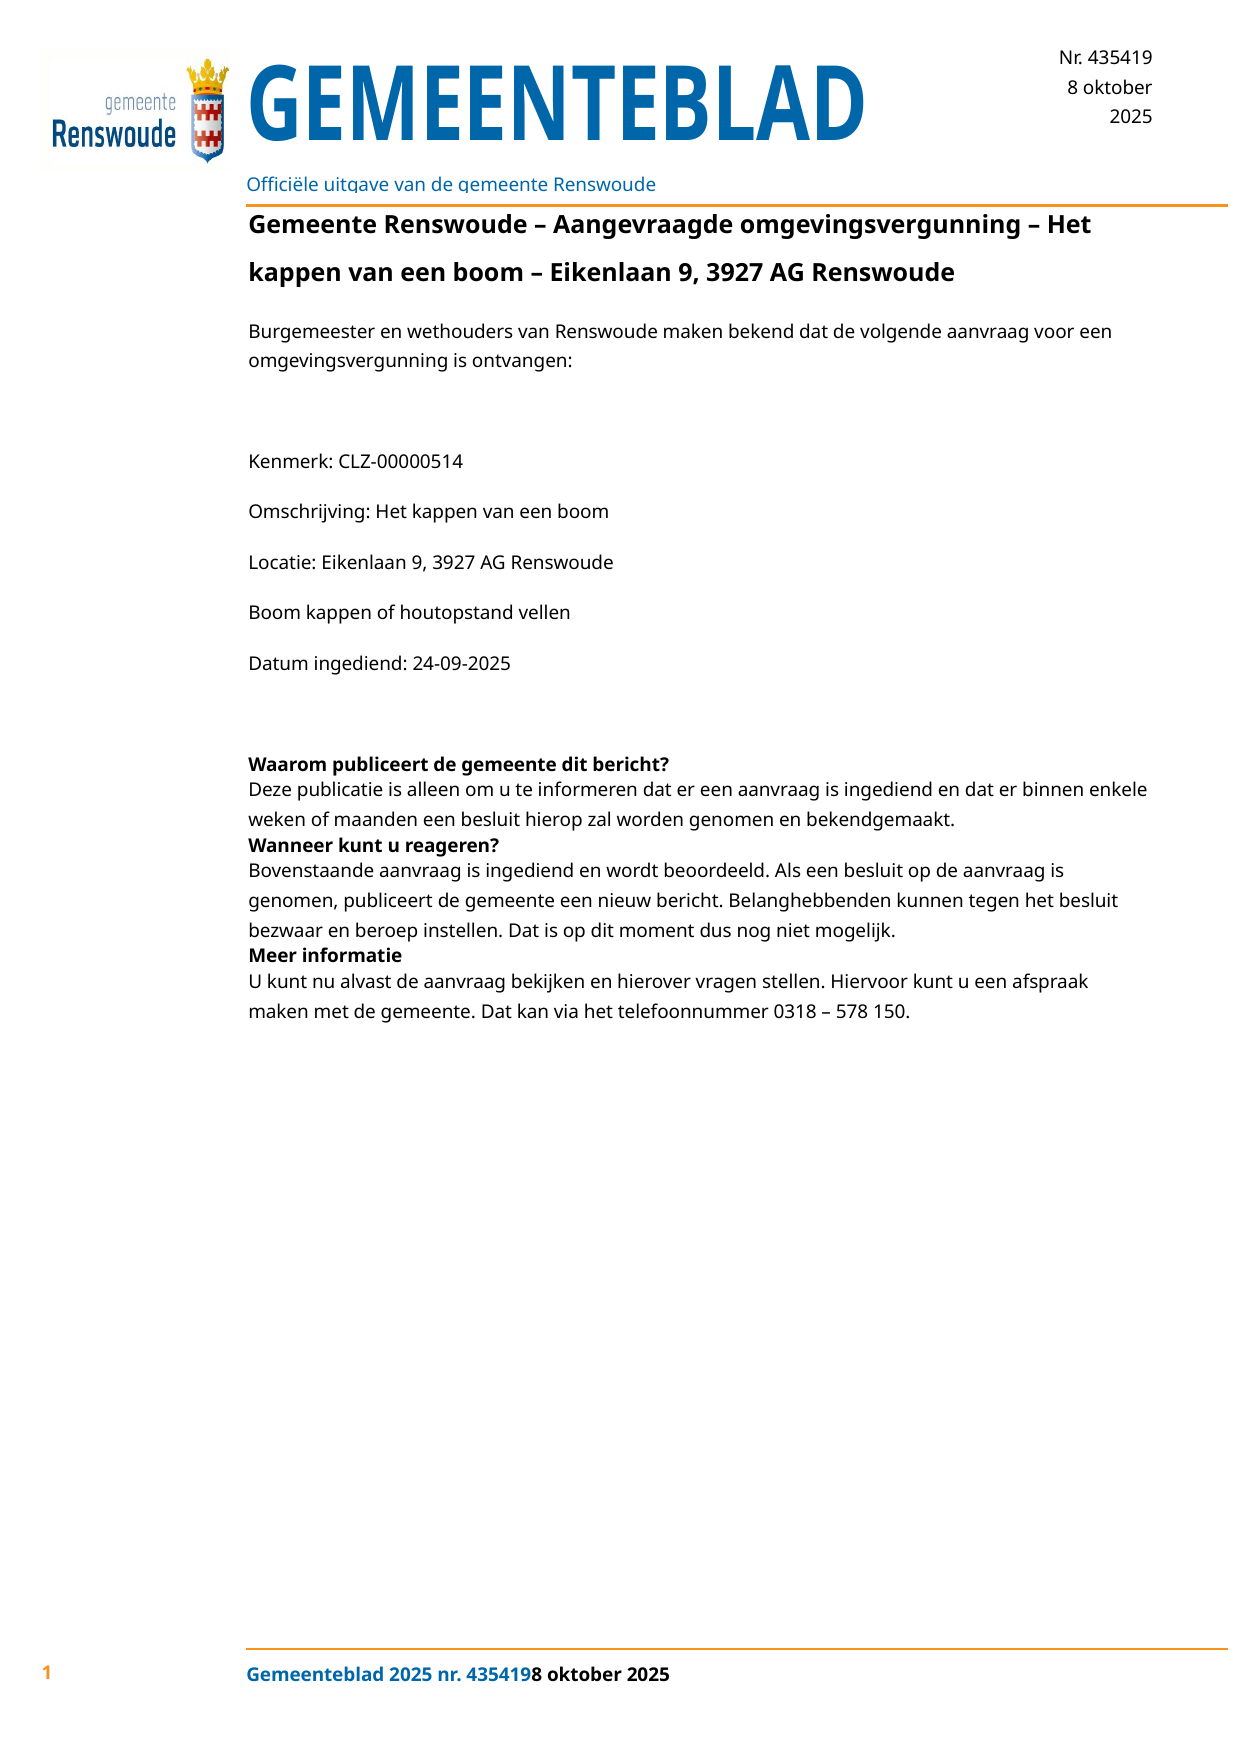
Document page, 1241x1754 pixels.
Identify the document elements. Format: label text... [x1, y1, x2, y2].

table_cell Bovenstaande aanvraag is ingediend en wordt beoordeeld. Als een besluit op de aanvraag is genomen, publiceert de gemeente een nieuw bericht. Belanghebbenden kunnen tegen het besluit bezwaar en beroep instellen. Dat is op dit moment dus nog niet mogelijk. [248, 858, 1152, 943]
table_header Waarom publiceert de gemeente dit bericht? [248, 751, 1152, 777]
table_cell Meer informatie [248, 943, 1152, 968]
text Boom kappen of houtopstand vellen [248, 599, 1152, 625]
table_cell Wanneer kunt u reageren? [248, 832, 1152, 858]
text Burgemeester en wethouders van Renswoude maken bekend dat de volgende aanvraag voor een omgevingsvergunning is ontvangen: [248, 318, 1152, 373]
text Locatie: Eikenlaan 9, 3927 AG Renswoude [248, 549, 1152, 575]
table_cell U kunt nu alvast de aanvraag bekijken en hierover vragen stellen. Hiervoor kunt u een afspraak maken met de gemeente. Dat kan via het telefoonnummer 0318 – 578 150. [248, 968, 1152, 1024]
text Omschrijving: Het kappen van een boom [248, 499, 1152, 524]
text Gemeente Renswoude – Aangevraagde omgevingsvergunning – Het kappen van een boom – Eikenlaan 9, 3927 AG Renswoude [248, 207, 1152, 288]
table_cell Deze publicatie is alleen om u te informeren dat er een aanvraag is ingediend en dat er binnen enkele weken of maanden een besluit hierop zal worden genomen en bekendgemaakt. [248, 777, 1152, 832]
picture [41, 47, 231, 172]
text Datum ingediend: 24-09-2025 [248, 650, 1152, 676]
text Kenmerk: CLZ-00000514 [248, 448, 1152, 474]
